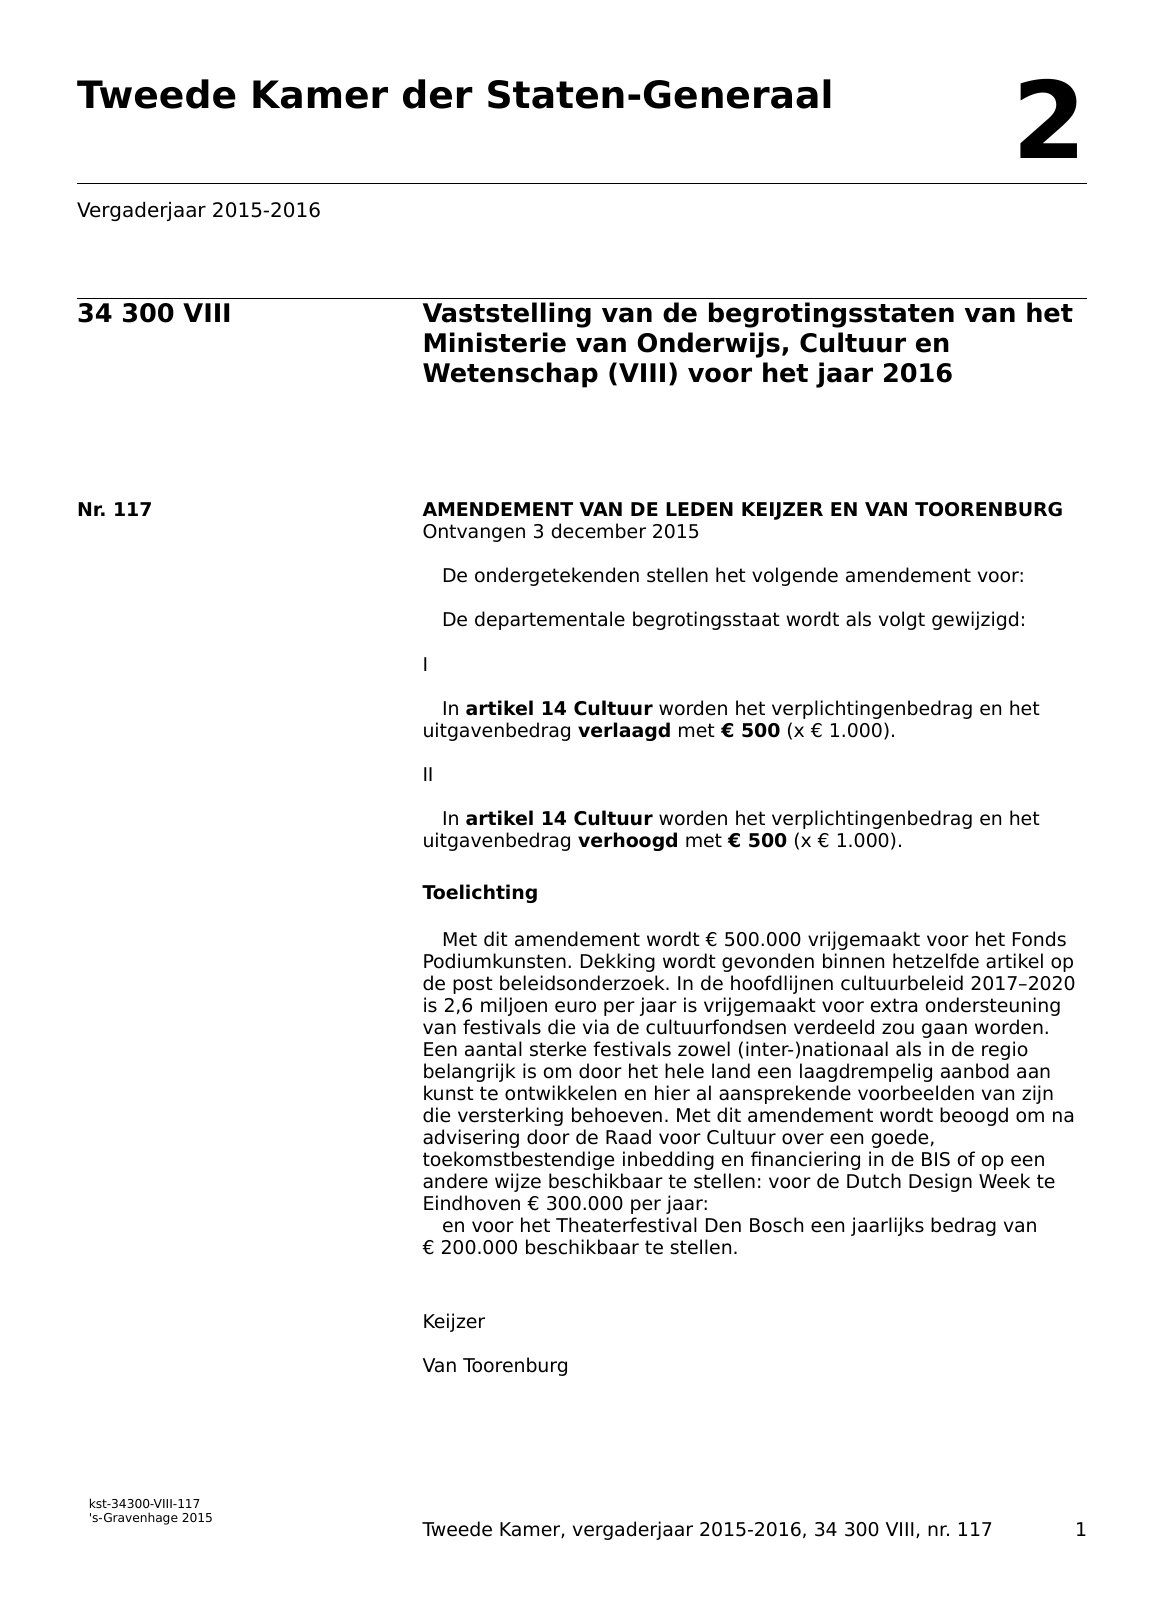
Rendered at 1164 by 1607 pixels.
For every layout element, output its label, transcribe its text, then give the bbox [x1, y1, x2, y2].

subtitle Nr. 117 AMENDEMENT VAN DE LEDEN KEIJZER EN VAN TOORENBURG [77, 499, 1087, 521]
text 's-Gravenhage 2015 [88, 1511, 323, 1525]
table_header 2 [886, 59, 1087, 183]
subtitle Toelichting [422, 882, 1087, 904]
subtitle 34 300 VIII Vaststelling van de begrotingsstaten van het Ministerie van Onderwijs, Cultuur en Wetenschap (VIII) voor het jaar 2016 [77, 299, 1087, 388]
table_cell Vergaderjaar 2015-2016 [77, 184, 1087, 298]
text Ontvangen 3 december 2015 [422, 521, 1087, 543]
text In artikel 14 Cultuur worden het verplichtingenbedrag en het uitgavenbedrag verlaagd met € 500 (x € 1.000). [422, 698, 1087, 742]
text en voor het Theaterfestival Den Bosch een jaarlijks bedrag van € 200.000 beschikbaar te stellen. [422, 1215, 1087, 1259]
text Met dit amendement wordt € 500.000 vrijgemaakt voor het Fonds Podiumkunsten. Dekking wordt gevonden binnen hetzelfde artikel op de post beleidsonderzoek. In de hoofdlijnen cultuurbeleid 2017–2020 is 2,6 miljoen euro per jaar is vrijgemaakt voor extra ondersteuning van festivals die via de cultuurfondsen verdeeld zou gaan worden. Een aantal sterke festivals zowel (inter-)nationaal als in de regio belangrijk is om door het hele land een laagdrempelig aanbod aan kunst te ontwikkelen en hier al aansprekende voorbeelden van zijn die versterking behoeven. Met dit amendement wordt beoogd om na advisering door de Raad voor Cultuur over een goede, toekomstbestendige inbedding en financiering in de BIS of op een andere wijze beschikbaar te stellen: voor de Dutch Design Week te Eindhoven € 300.000 per jaar: [422, 929, 1087, 1215]
text I [422, 653, 1087, 676]
text De ondergetekenden stellen het volgende amendement voor: [422, 565, 1087, 587]
text De departementale begrotingsstaat wordt als volgt gewijzigd: [422, 609, 1087, 631]
text II [422, 764, 1087, 786]
text kst-34300-VIII-117 [88, 1497, 323, 1511]
text Keijzer Van Toorenburg [422, 1289, 1087, 1377]
table_header Tweede Kamer der Staten-Generaal [77, 59, 886, 183]
text In artikel 14 Cultuur worden het verplichtingenbedrag en het uitgavenbedrag verhoogd met € 500 (x € 1.000). [422, 808, 1087, 852]
